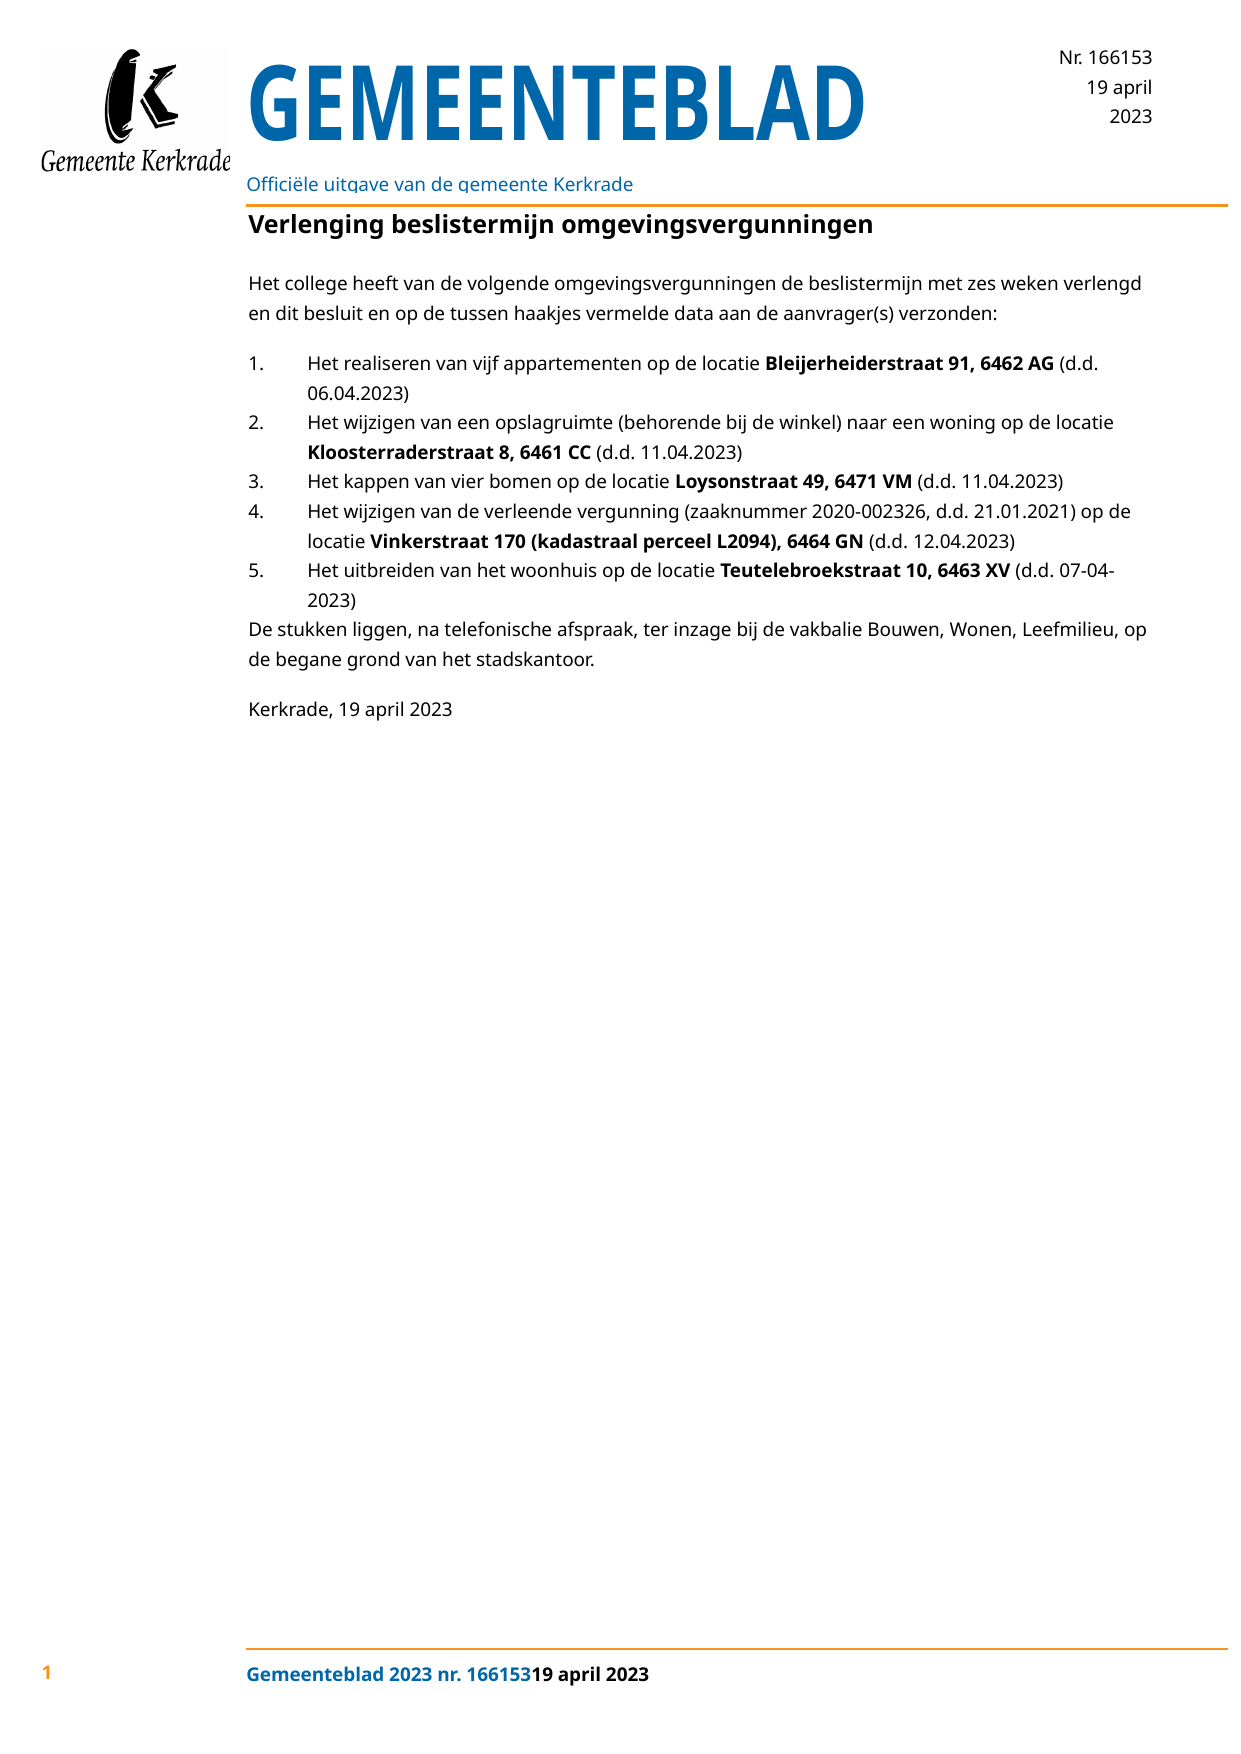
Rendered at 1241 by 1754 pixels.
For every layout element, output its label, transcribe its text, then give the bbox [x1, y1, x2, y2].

picture [41, 47, 231, 172]
list Het realiseren van vijf appartementen op de locatie Bleijerheiderstraat 91, 6462 AG (d.d. 06.04.2023) [248, 350, 1152, 406]
text Kerkrade, 19 april 2023 [248, 697, 1152, 722]
text Verlenging beslistermijn omgevingsvergunningen [248, 207, 1152, 241]
text Het college heeft van de volgende omgevingsvergunningen de beslistermijn met zes weken verlengd en dit besluit en op de tussen haakjes vermelde data aan de aanvrager(s) verzonden: [248, 270, 1152, 326]
list Het uitbreiden van het woonhuis op de locatie Teutelebroekstraat 10, 6463 XV (d.d. 07-04-2023) [248, 557, 1152, 613]
list Het kappen van vier bomen op de locatie Loysonstraat 49, 6471 VM (d.d. 11.04.2023) [248, 469, 1152, 494]
list Het wijzigen van de verleende vergunning (zaaknummer 2020-002326, d.d. 21.01.2021) op de locatie Vinkerstraat 170 (kadastraal perceel L2094), 6464 GN (d.d. 12.04.2023) [248, 498, 1152, 553]
list Het wijzigen van een opslagruimte (behorende bij de winkel) naar een woning op de locatie Kloosterraderstraat 8, 6461 CC (d.d. 11.04.2023) [248, 409, 1152, 465]
text De stukken liggen, na telefonische afspraak, ter inzage bij de vakbalie Bouwen, Wonen, Leefmilieu, op de begane grond van het stadskantoor. [248, 617, 1152, 672]
